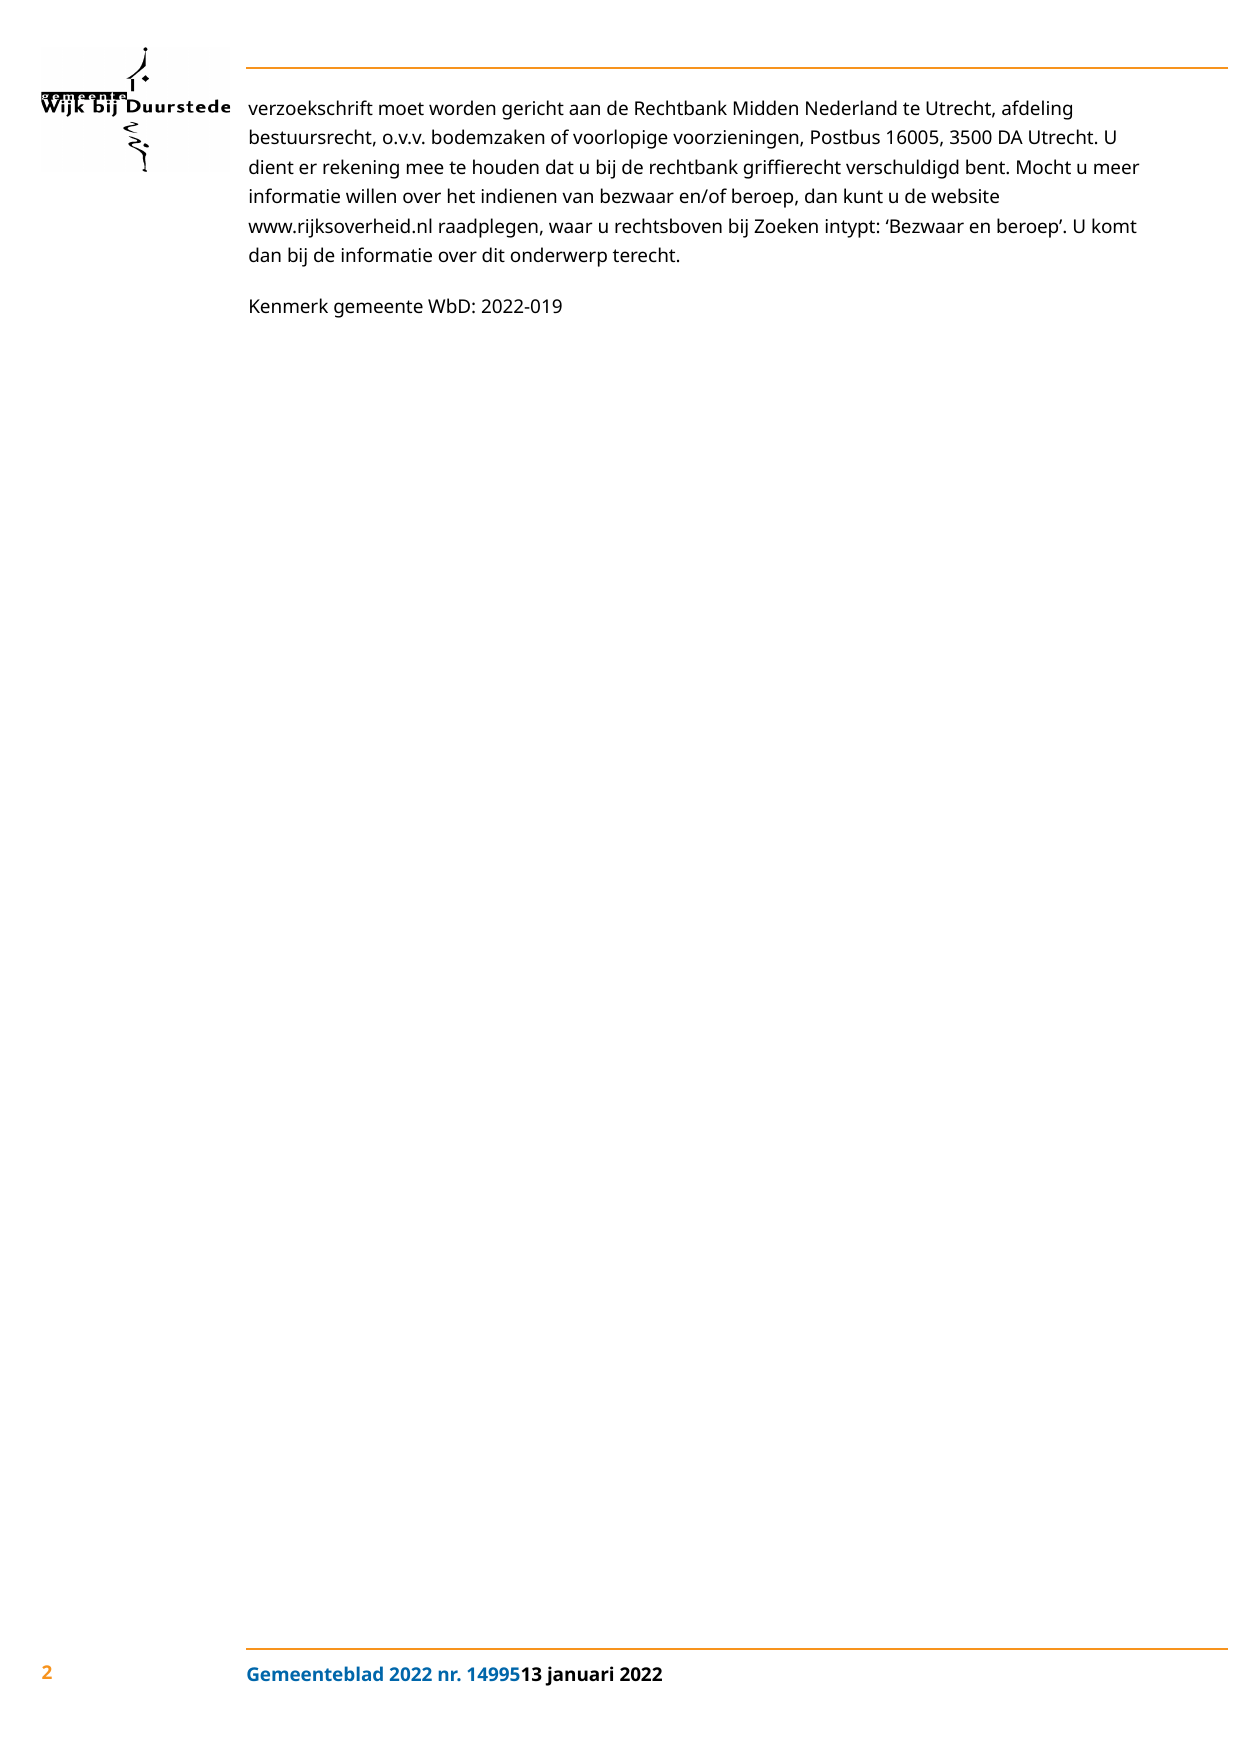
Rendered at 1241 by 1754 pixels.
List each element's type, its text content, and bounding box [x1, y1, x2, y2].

text Kenmerk gemeente WbD: 2022-019 [248, 293, 1152, 319]
text verzoekschrift moet worden gericht aan de Rechtbank Midden Nederland te Utrecht, afdeling bestuursrecht, o.v.v. bodemzaken of voorlopige voorzieningen, Postbus 16005, 3500 DA Utrecht. U dient er rekening mee te houden dat u bij de rechtbank griffierecht verschuldigd bent. Mocht u meer informatie willen over het indienen van bezwaar en/of beroep, dan kunt u de website www.rijksoverheid.nl raadplegen, waar u rechtsboven bij Zoeken intypt: ‘Bezwaar en beroep’. U komt dan bij de informatie over dit onderwerp terecht. [248, 95, 1152, 268]
picture [41, 47, 231, 172]
